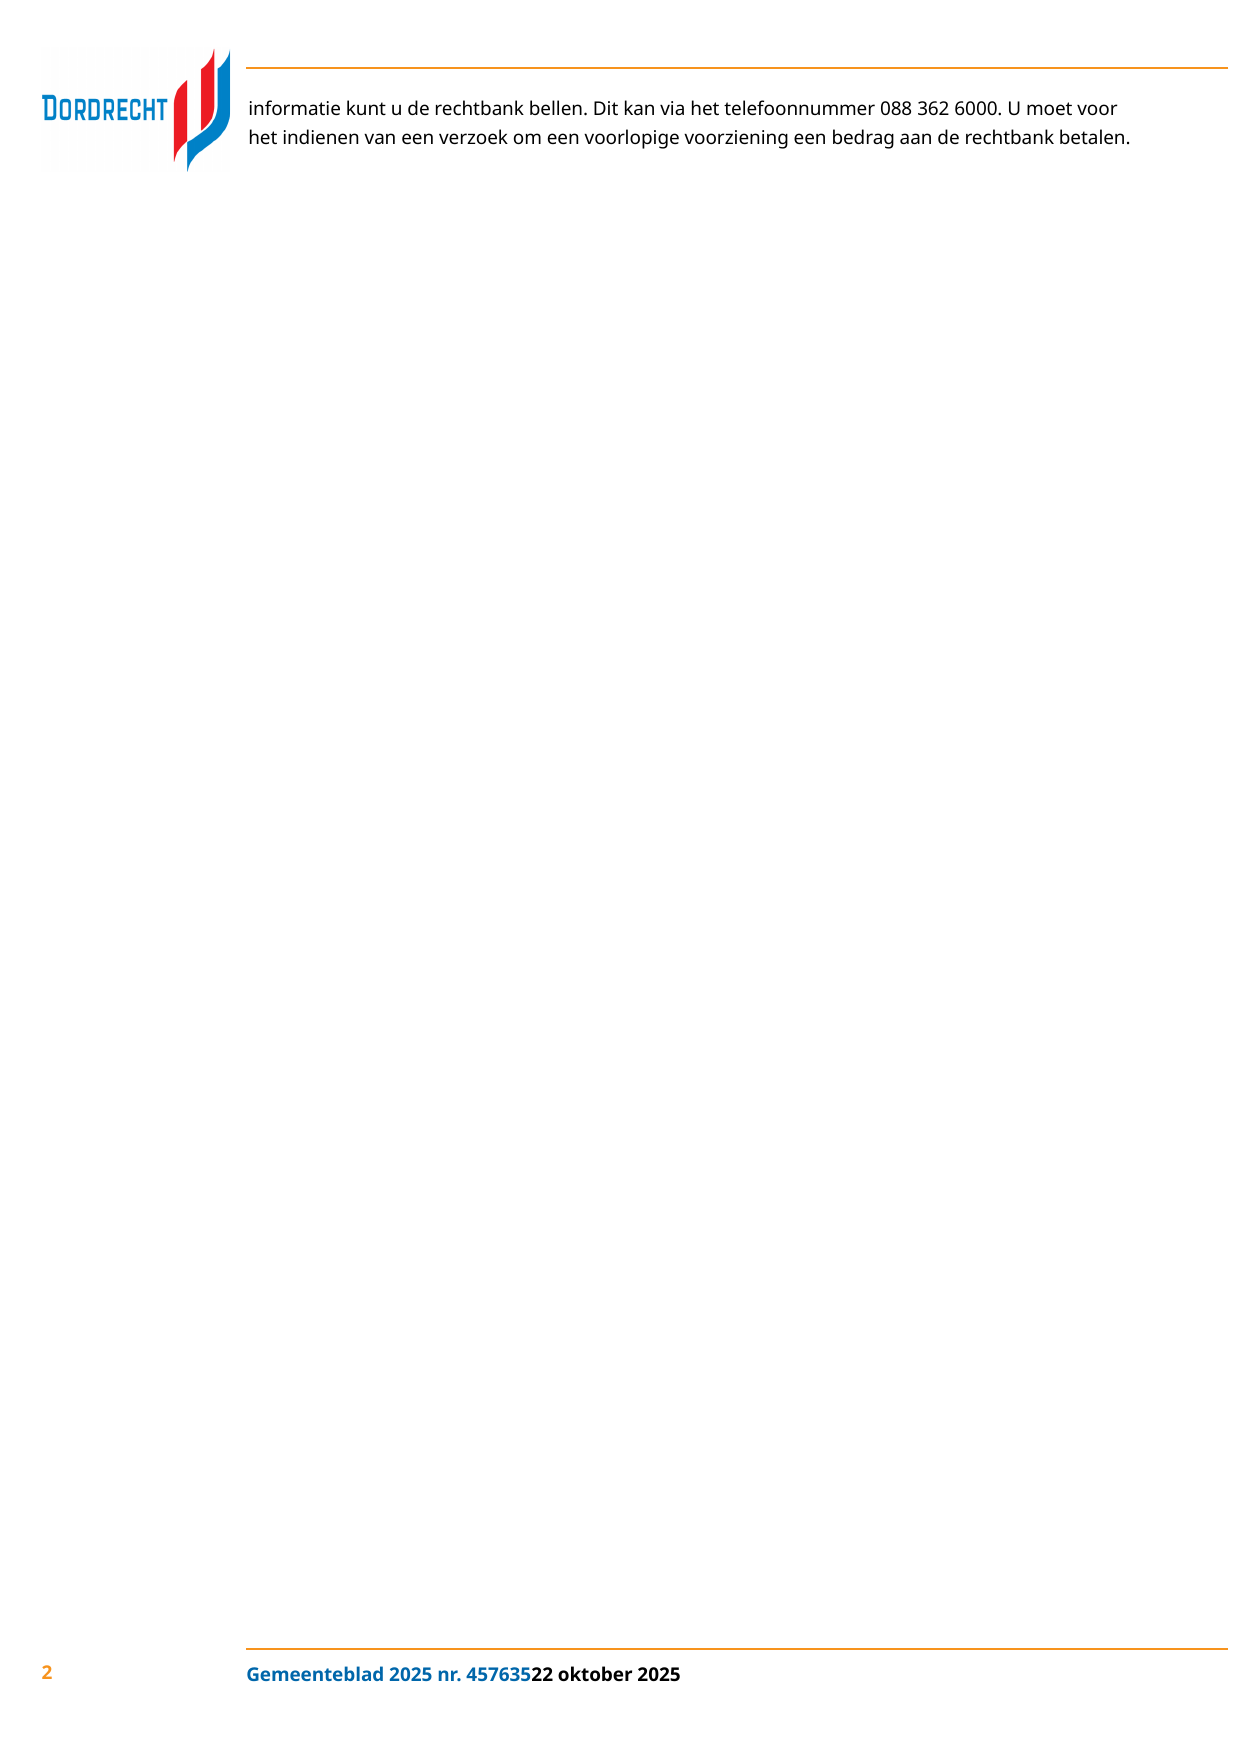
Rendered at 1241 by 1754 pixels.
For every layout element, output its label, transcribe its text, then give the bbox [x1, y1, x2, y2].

picture [41, 47, 231, 172]
text informatie kunt u de rechtbank bellen. Dit kan via het telefoonnummer 088 362 6000. U moet voor het indienen van een verzoek om een voorlopige voorziening een bedrag aan de rechtbank betalen. [248, 95, 1152, 150]
